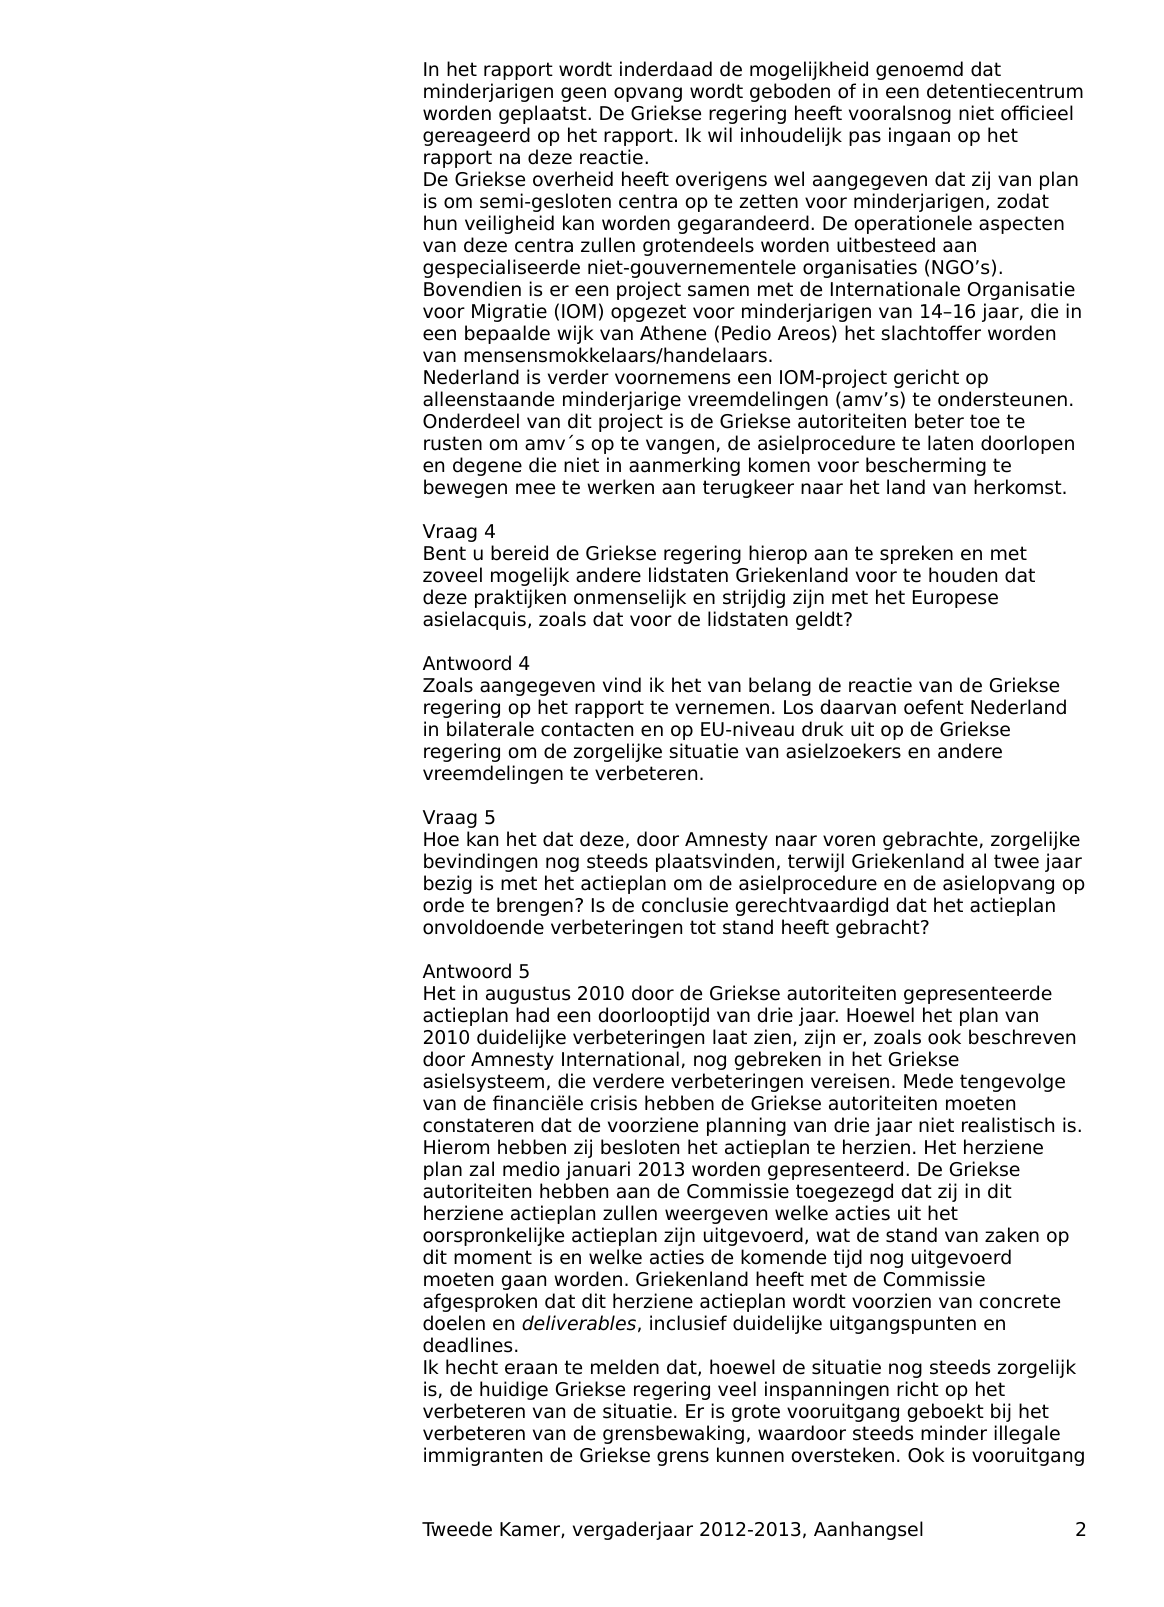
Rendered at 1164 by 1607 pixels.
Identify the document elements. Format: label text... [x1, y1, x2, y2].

text Ik hecht eraan te melden dat, hoewel de situatie nog steeds zorgelijk is, de huidige Griekse regering veel inspanningen richt op het verbeteren van de situatie. Er is grote vooruitgang geboekt bij het verbeteren van de grensbewaking, waardoor steeds minder illegale immigranten de Griekse grens kunnen oversteken. Ook is vooruitgang [422, 1357, 1087, 1467]
text In het rapport wordt inderdaad de mogelijkheid genoemd dat minderjarigen geen opvang wordt geboden of in een detentiecentrum worden geplaatst. De Griekse regering heeft vooralsnog niet officieel gereageerd op het rapport. Ik wil inhoudelijk pas ingaan op het rapport na deze reactie. [422, 59, 1087, 169]
text De Griekse overheid heeft overigens wel aangegeven dat zij van plan is om semi-gesloten centra op te zetten voor minderjarigen, zodat hun veiligheid kan worden gegarandeerd. De operationele aspecten van deze centra zullen grotendeels worden uitbesteed aan gespecialiseerde niet-gouvernementele organisaties (NGO’s). Bovendien is er een project samen met de Internationale Organisatie voor Migratie (IOM) opgezet voor minderjarigen van 14–16 jaar, die in een bepaalde wijk van Athene (Pedio Areos) het slachtoffer worden van mensensmokkelaars/handelaars. [422, 169, 1087, 367]
text Hoe kan het dat deze, door Amnesty naar voren gebrachte, zorgelijke bevindingen nog steeds plaatsvinden, terwijl Griekenland al twee jaar bezig is met het actieplan om de asielprocedure en de asielopvang op orde te brengen? Is de conclusie gerechtvaardigd dat het actieplan onvoldoende verbeteringen tot stand heeft gebracht? [422, 829, 1087, 939]
text Nederland is verder voornemens een IOM-project gericht op alleenstaande minderjarige vreemdelingen (amv’s) te ondersteunen. Onderdeel van dit project is de Griekse autoriteiten beter toe te rusten om amv´s op te vangen, de asielprocedure te laten doorlopen en degene die niet in aanmerking komen voor bescherming te bewegen mee te werken aan terugkeer naar het land van herkomst. [422, 367, 1087, 499]
text Vraag 4 [422, 521, 1087, 543]
text Antwoord 4 [422, 653, 1087, 675]
text Het in augustus 2010 door de Griekse autoriteiten gepresenteerde actieplan had een doorlooptijd van drie jaar. Hoewel het plan van 2010 duidelijke verbeteringen laat zien, zijn er, zoals ook beschreven door Amnesty International, nog gebreken in het Griekse asielsysteem, die verdere verbeteringen vereisen. Mede tengevolge van de financiële crisis hebben de Griekse autoriteiten moeten constateren dat de voorziene planning van drie jaar niet realistisch is. Hierom hebben zij besloten het actieplan te herzien. Het herziene plan zal medio januari 2013 worden gepresenteerd. De Griekse autoriteiten hebben aan de Commissie toegezegd dat zij in dit herziene actieplan zullen weergeven welke acties uit het oorspronkelijke actieplan zijn uitgevoerd, wat de stand van zaken op dit moment is en welke acties de komende tijd nog uitgevoerd moeten gaan worden. Griekenland heeft met de Commissie afgesproken dat dit herziene actieplan wordt voorzien van concrete doelen en deliverables, inclusief duidelijke uitgangspunten en deadlines. [422, 983, 1087, 1357]
text Antwoord 5 [422, 961, 1087, 983]
text Bent u bereid de Griekse regering hierop aan te spreken en met zoveel mogelijk andere lidstaten Griekenland voor te houden dat deze praktijken onmenselijk en strijdig zijn met het Europese asielacquis, zoals dat voor de lidstaten geldt? [422, 543, 1087, 631]
text Zoals aangegeven vind ik het van belang de reactie van de Griekse regering op het rapport te vernemen. Los daarvan oefent Nederland in bilaterale contacten en op EU-niveau druk uit op de Griekse regering om de zorgelijke situatie van asielzoekers en andere vreemdelingen te verbeteren. [422, 675, 1087, 785]
text Vraag 5 [422, 807, 1087, 829]
